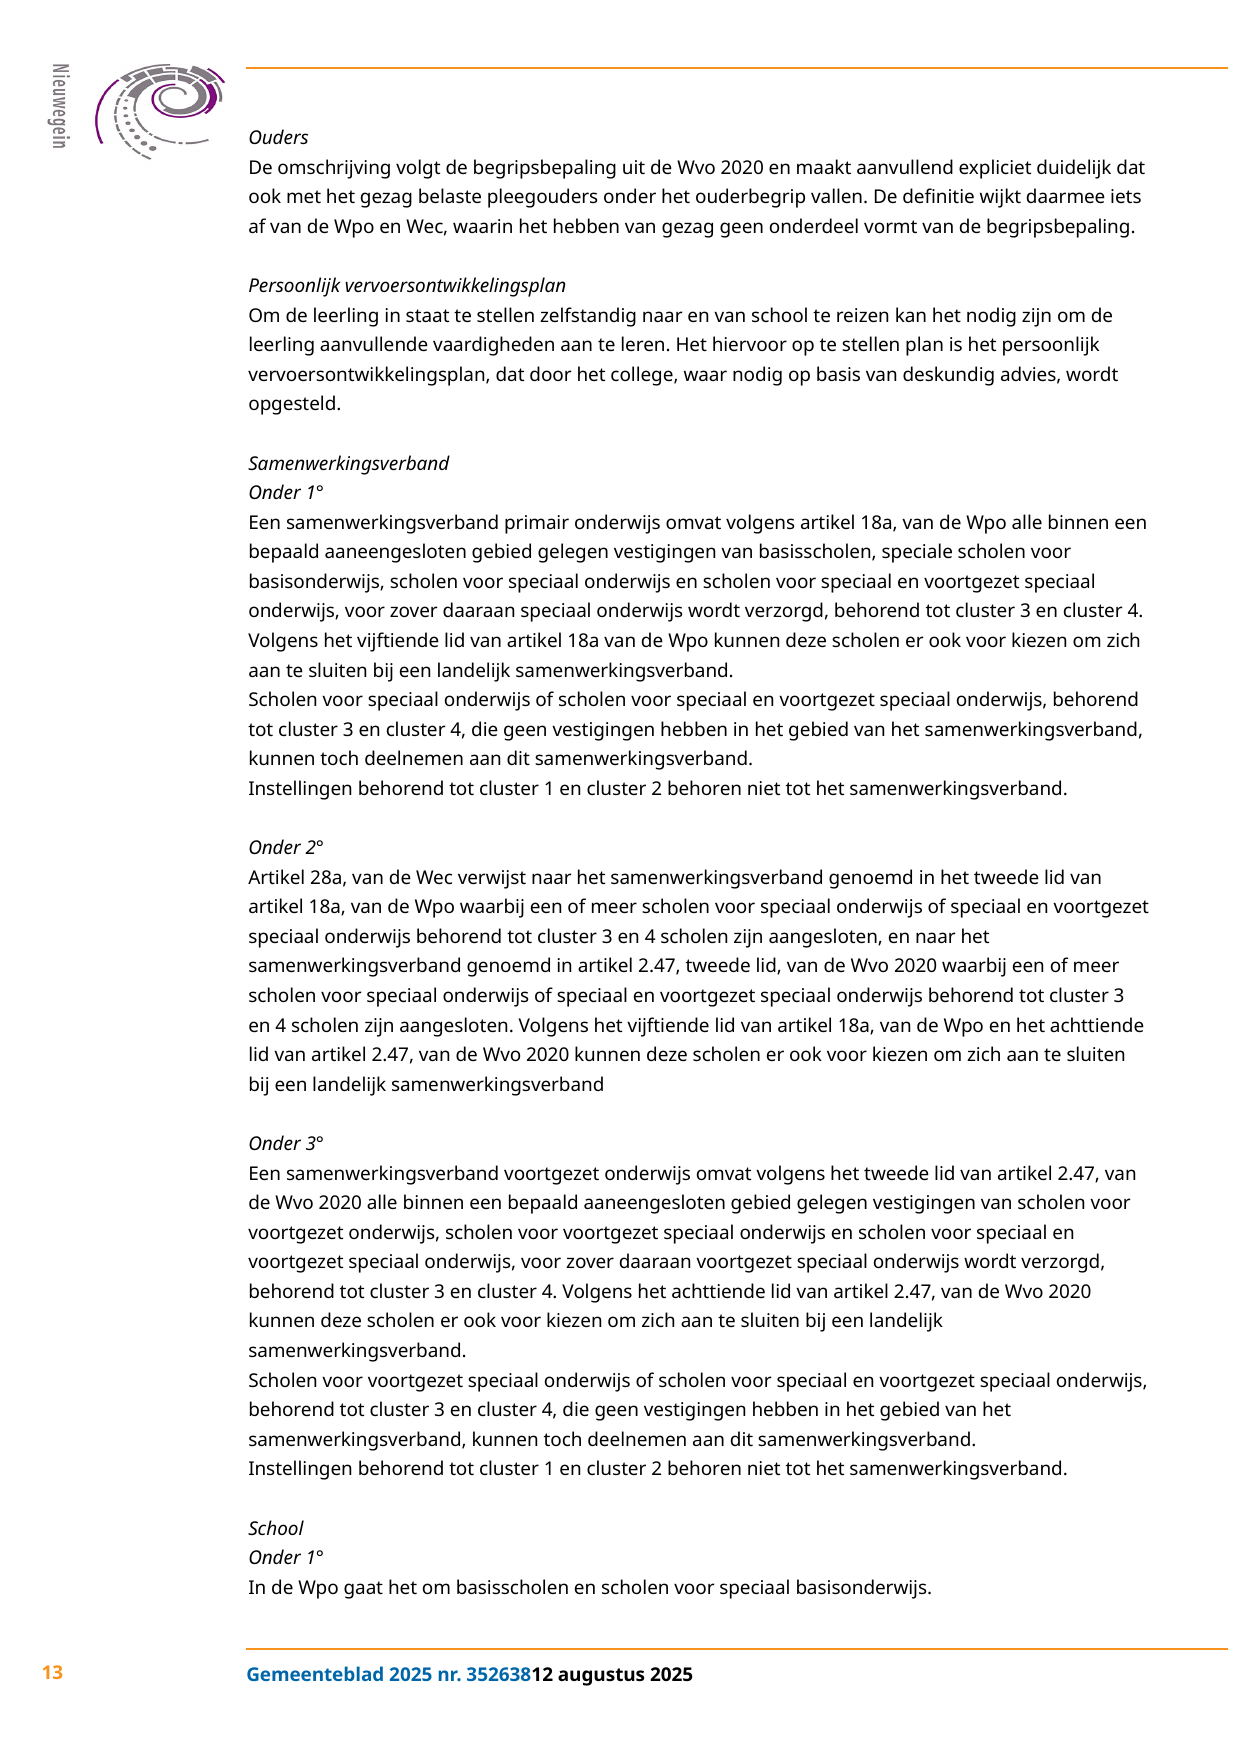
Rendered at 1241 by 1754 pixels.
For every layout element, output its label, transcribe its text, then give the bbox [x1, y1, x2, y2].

text Ouders [248, 124, 1152, 150]
text De omschrijving volgt de begripsbepaling uit de Wvo 2020 en maakt aanvullend expliciet duidelijk dat ook met het gezag belaste pleegouders onder het ouderbegrip vallen. De definitie wijkt daarmee iets af van de Wpo en Wec, waarin het hebben van gezag geen onderdeel vormt van de begripsbepaling. [248, 154, 1152, 239]
text Onder 2° [248, 834, 1152, 860]
text Scholen voor voortgezet speciaal onderwijs of scholen voor speciaal en voortgezet speciaal onderwijs, behorend tot cluster 3 en cluster 4, die geen vestigingen hebben in het gebied van het samenwerkingsverband, kunnen toch deelnemen aan dit samenwerkingsverband. [248, 1367, 1152, 1452]
text Om de leerling in staat te stellen zelfstandig naar en van school te reizen kan het nodig zijn om de leerling aanvullende vaardigheden aan te leren. Het hiervoor op te stellen plan is het persoonlijk vervoersontwikkelingsplan, dat door het college, waar nodig op basis van deskundig advies, wordt opgesteld. [248, 302, 1152, 416]
text Artikel 28a, van de Wec verwijst naar het samenwerkingsverband genoemd in het tweede lid van artikel 18a, van de Wpo waarbij een of meer scholen voor speciaal onderwijs of speciaal en voortgezet speciaal onderwijs behorend tot cluster 3 en 4 scholen zijn aangesloten, en naar het samenwerkingsverband genoemd in artikel 2.47, tweede lid, van de Wvo 2020 waarbij een of meer scholen voor speciaal onderwijs of speciaal en voortgezet speciaal onderwijs behorend tot cluster 3 en 4 scholen zijn aangesloten. Volgens het vijftiende lid van artikel 18a, van de Wpo en het achttiende lid van artikel 2.47, van de Wvo 2020 kunnen deze scholen er ook voor kiezen om zich aan te sluiten bij een landelijk samenwerkingsverband [248, 864, 1152, 1097]
picture [41, 47, 231, 172]
text Een samenwerkingsverband voortgezet onderwijs omvat volgens het tweede lid van artikel 2.47, van de Wvo 2020 alle binnen een bepaald aaneengesloten gebied gelegen vestigingen van scholen voor voortgezet onderwijs, scholen voor voortgezet speciaal onderwijs en scholen voor speciaal en voortgezet speciaal onderwijs, voor zover daaraan voortgezet speciaal onderwijs wordt verzorgd, behorend tot cluster 3 en cluster 4. Volgens het achttiende lid van artikel 2.47, van de Wvo 2020 kunnen deze scholen er ook voor kiezen om zich aan te sluiten bij een landelijk samenwerkingsverband. [248, 1160, 1152, 1363]
text Samenwerkingsverband [248, 450, 1152, 476]
text Een samenwerkingsverband primair onderwijs omvat volgens artikel 18a, van de Wpo alle binnen een bepaald aaneengesloten gebied gelegen vestigingen van basisscholen, speciale scholen voor basisonderwijs, scholen voor speciaal onderwijs en scholen voor speciaal en voortgezet speciaal onderwijs, voor zover daaraan speciaal onderwijs wordt verzorgd, behorend tot cluster 3 en cluster 4. Volgens het vijftiende lid van artikel 18a van de Wpo kunnen deze scholen er ook voor kiezen om zich aan te sluiten bij een landelijk samenwerkingsverband. [248, 509, 1152, 683]
text Onder 1° [248, 1544, 1152, 1570]
text School [248, 1515, 1152, 1541]
text Onder 3° [248, 1130, 1152, 1156]
text Instellingen behorend tot cluster 1 en cluster 2 behoren niet tot het samenwerkingsverband. [248, 775, 1152, 801]
text Scholen voor speciaal onderwijs of scholen voor speciaal en voortgezet speciaal onderwijs, behorend tot cluster 3 en cluster 4, die geen vestigingen hebben in het gebied van het samenwerkingsverband, kunnen toch deelnemen aan dit samenwerkingsverband. [248, 686, 1152, 771]
text Instellingen behorend tot cluster 1 en cluster 2 behoren niet tot het samenwerkingsverband. [248, 1456, 1152, 1481]
text Persoonlijk vervoersontwikkelingsplan [248, 272, 1152, 298]
text In de Wpo gaat het om basisscholen en scholen voor speciaal basisonderwijs. [248, 1574, 1152, 1600]
text Onder 1° [248, 479, 1152, 505]
